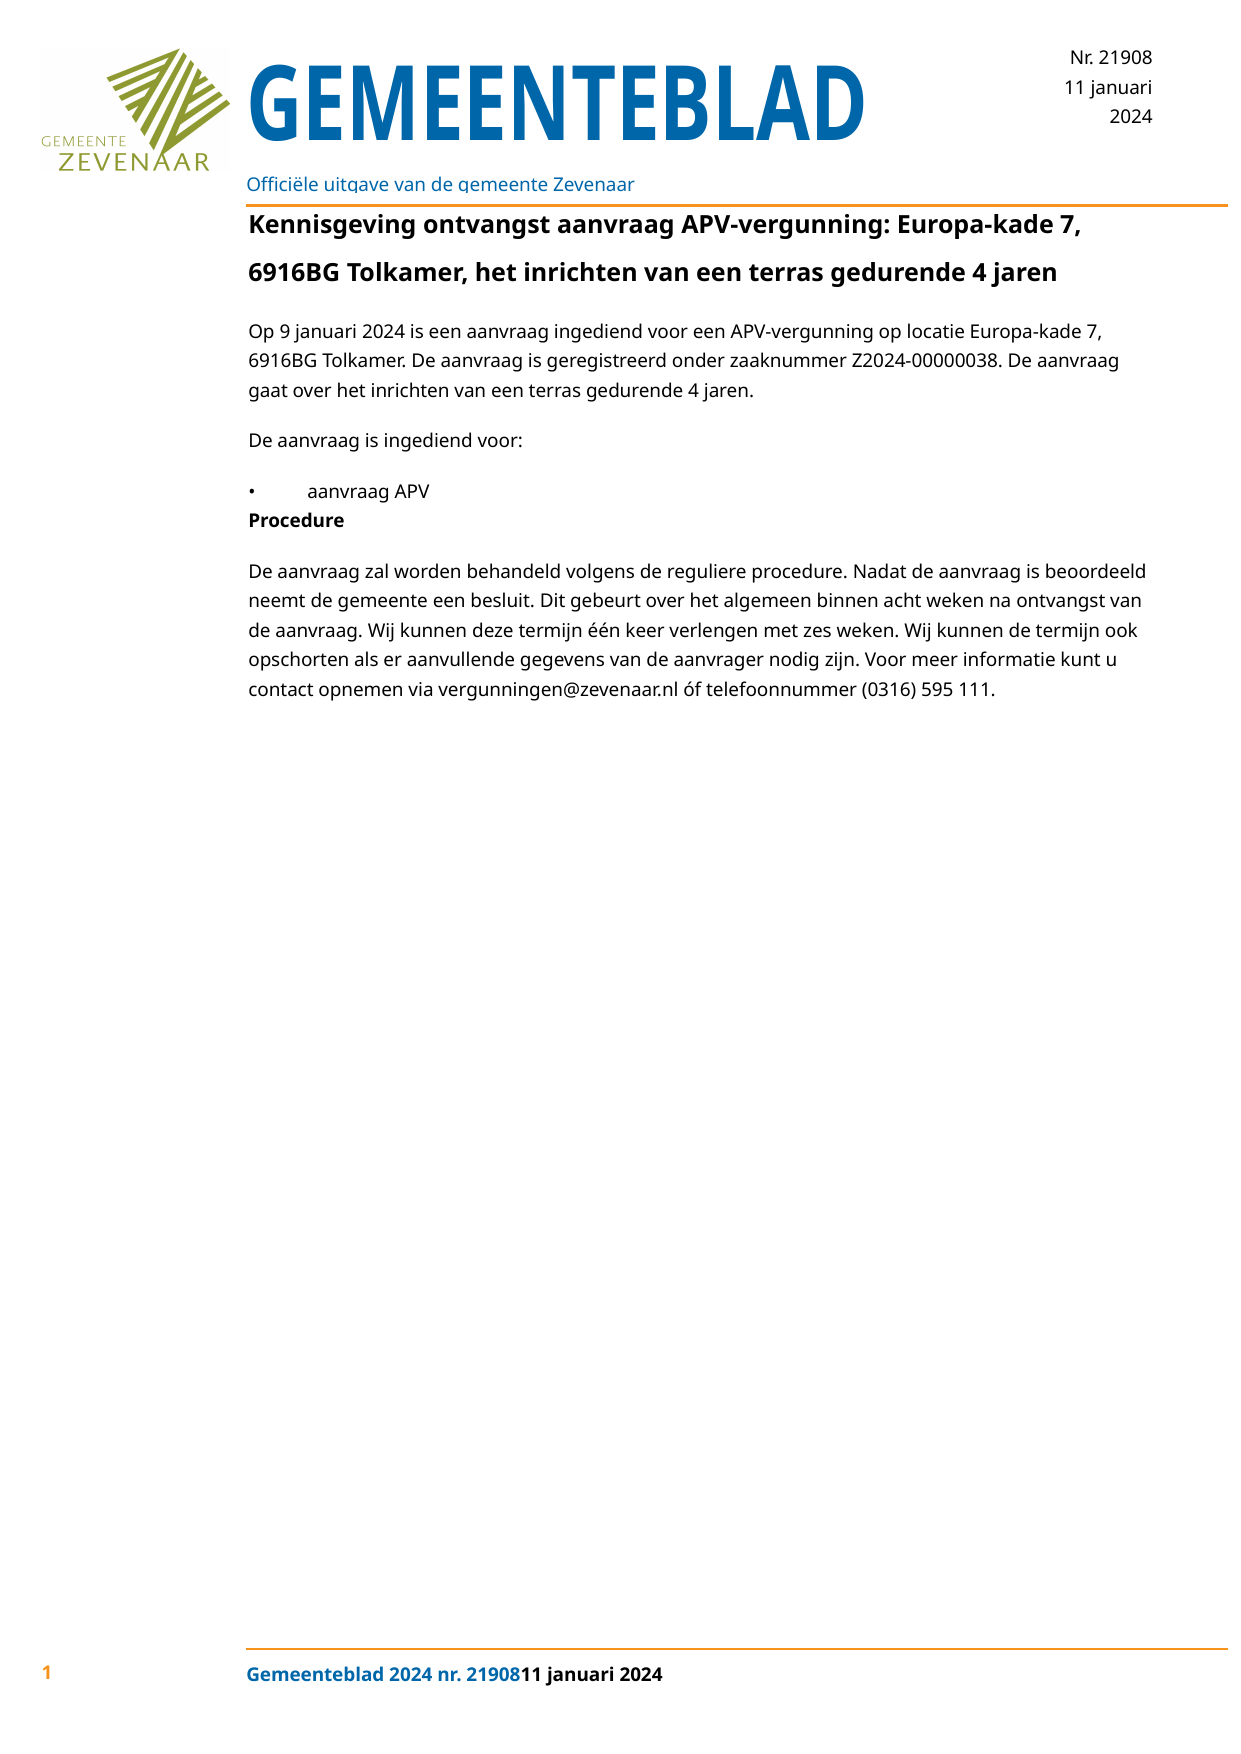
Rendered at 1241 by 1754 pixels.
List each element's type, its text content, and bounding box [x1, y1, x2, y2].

text Procedure [248, 507, 1152, 533]
text De aanvraag is ingediend voor: [248, 427, 1152, 453]
picture [41, 47, 231, 172]
text Op 9 januari 2024 is een aanvraag ingediend voor een APV-vergunning op locatie Europa-kade 7, 6916BG Tolkamer. De aanvraag is geregistreerd onder zaaknummer Z2024-00000038. De aanvraag gaat over het inrichten van een terras gedurende 4 jaren. [248, 318, 1152, 403]
list aanvraag APV [248, 478, 1152, 504]
text Kennisgeving ontvangst aanvraag APV-vergunning: Europa-kade 7, 6916BG Tolkamer, het inrichten van een terras gedurende 4 jaren [248, 207, 1152, 288]
text De aanvraag zal worden behandeld volgens de reguliere procedure. Nadat de aanvraag is beoordeeld neemt de gemeente een besluit. Dit gebeurt over het algemeen binnen acht weken na ontvangst van de aanvraag. Wij kunnen deze termijn één keer verlengen met zes weken. Wij kunnen de termijn ook opschorten als er aanvullende gegevens van de aanvrager nodig zijn. Voor meer informatie kunt u contact opnemen via vergunningen@zevenaar.nl óf telefoonnummer (0316) 595 111. [248, 558, 1152, 702]
